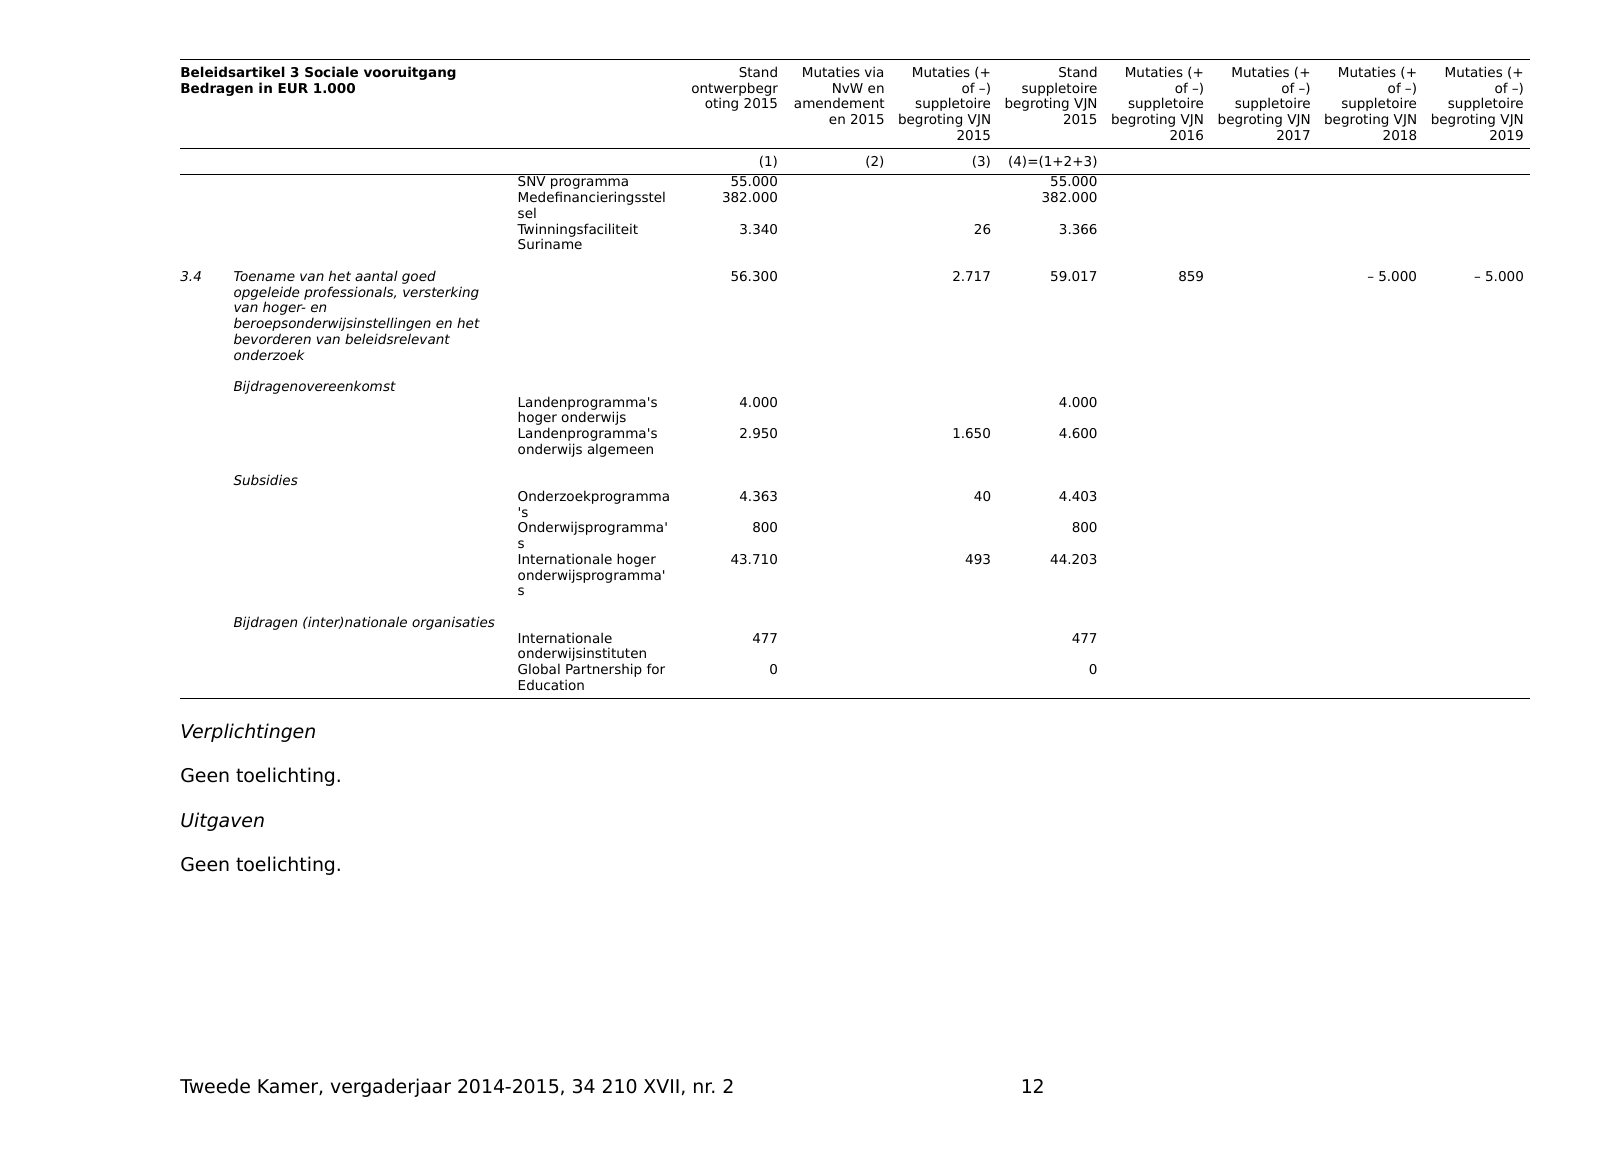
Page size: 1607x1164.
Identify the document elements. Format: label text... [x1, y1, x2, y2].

table_cell [784, 489, 890, 520]
table_cell [1103, 520, 1210, 552]
table_cell [997, 599, 1103, 615]
table_header Mutaties (+ of –) suppletoire begroting VJN 2017 [1210, 60, 1316, 148]
table_cell SNV programma [511, 175, 677, 190]
table_cell [1210, 520, 1316, 552]
table_cell [1103, 489, 1210, 520]
table_cell [1316, 426, 1423, 457]
table_cell [180, 149, 227, 174]
table_cell [784, 379, 890, 394]
table_cell [1316, 221, 1423, 253]
table_cell [784, 458, 890, 473]
table_cell [677, 473, 784, 489]
table_cell [1423, 552, 1529, 599]
table_cell [784, 269, 890, 363]
table_cell [1103, 363, 1210, 379]
table_cell [228, 175, 511, 190]
table_cell 26 [890, 221, 997, 253]
table_cell [890, 630, 997, 662]
table_cell 55.000 [997, 175, 1103, 190]
table_cell [180, 615, 227, 630]
table_cell 55.000 [677, 175, 784, 190]
table_cell [1423, 253, 1529, 269]
table_cell [1316, 615, 1423, 630]
table_cell [1316, 395, 1423, 426]
text Geen toelichting. [180, 765, 1529, 787]
table_cell [228, 662, 511, 698]
table_cell 800 [997, 520, 1103, 552]
table_header Mutaties (+ of –) suppletoire begroting VJN 2018 [1316, 60, 1423, 148]
table_cell [1210, 489, 1316, 520]
table_cell [1423, 175, 1529, 190]
table_cell [997, 473, 1103, 489]
table_cell [1103, 149, 1210, 174]
table_cell [228, 395, 511, 426]
table_cell [784, 221, 890, 253]
table_cell [1316, 630, 1423, 662]
table_cell [1103, 221, 1210, 253]
table_cell [1423, 473, 1529, 489]
table_cell Global Partnership for Education [511, 662, 677, 698]
subtitle Uitgaven [180, 809, 1529, 832]
table_cell [1103, 599, 1210, 615]
table_cell Landenprogramma's hoger onderwijs [511, 395, 677, 426]
table_cell 2.950 [677, 426, 784, 457]
table_cell [180, 662, 227, 698]
table_cell 477 [997, 630, 1103, 662]
table_cell [890, 615, 997, 630]
table_cell [1210, 190, 1316, 221]
table_cell [180, 426, 227, 457]
table_cell [511, 253, 677, 269]
table_cell Subsidies [228, 473, 511, 489]
table_cell 4.000 [677, 395, 784, 426]
table_cell [511, 269, 677, 363]
table_cell [1316, 458, 1423, 473]
table_cell [997, 379, 1103, 394]
table_cell [1316, 489, 1423, 520]
table_cell 2.717 [890, 269, 997, 363]
table_header Mutaties (+ of –) suppletoire begroting VJN 2016 [1103, 60, 1210, 148]
table_cell [1103, 458, 1210, 473]
table_header [511, 60, 677, 148]
table_cell [1423, 615, 1529, 630]
table_header Mutaties (+ of –) suppletoire begroting VJN 2015 [890, 60, 997, 148]
table_cell [890, 458, 997, 473]
table_cell [228, 458, 511, 473]
table_cell [228, 426, 511, 457]
table_cell [1316, 552, 1423, 599]
table_cell [997, 253, 1103, 269]
table_cell [784, 473, 890, 489]
table_cell 477 [677, 630, 784, 662]
table_cell [890, 473, 997, 489]
table_cell [1316, 379, 1423, 394]
table_cell 3.340 [677, 221, 784, 253]
table_cell Landenprogramma's onderwijs algemeen [511, 426, 677, 457]
table_cell 4.000 [997, 395, 1103, 426]
table_cell [890, 520, 997, 552]
table_cell [1423, 458, 1529, 473]
table_cell [1316, 520, 1423, 552]
table_cell [1316, 175, 1423, 190]
table_cell [1103, 662, 1210, 698]
table_cell [511, 363, 677, 379]
table_cell [1316, 190, 1423, 221]
table_cell [890, 379, 997, 394]
table_cell [1316, 253, 1423, 269]
table_cell 859 [1103, 269, 1210, 363]
table_cell [1423, 662, 1529, 698]
table_cell [677, 615, 784, 630]
table_header Stand suppletoire begroting VJN 2015 [997, 60, 1103, 148]
table_cell [1423, 379, 1529, 394]
table_cell [228, 253, 511, 269]
table_cell Toename van het aantal goed opgeleide professionals, versterking van hoger- en beroepsonderwijsinstellingen en het bevorderen van beleidsrelevant onderzoek [228, 269, 511, 363]
table_cell [1210, 175, 1316, 190]
table_cell [890, 363, 997, 379]
table_cell 44.203 [997, 552, 1103, 599]
table_cell [1210, 221, 1316, 253]
table_cell [1103, 190, 1210, 221]
table_cell [677, 379, 784, 394]
table_cell [511, 458, 677, 473]
table_cell [1316, 662, 1423, 698]
table_cell 493 [890, 552, 997, 599]
table_cell [784, 615, 890, 630]
table_cell [890, 599, 997, 615]
table_cell [1423, 520, 1529, 552]
table_cell Internationale onderwijsinstituten [511, 630, 677, 662]
table_cell [1423, 395, 1529, 426]
table_cell Onderzoekprogramma's [511, 489, 677, 520]
table_cell [180, 395, 227, 426]
table_cell [511, 149, 677, 174]
table_cell (4)=(1+2+3) [997, 149, 1103, 174]
table_cell [180, 379, 227, 394]
table_cell [180, 458, 227, 473]
table_header Beleidsartikel 3 Sociale vooruitgang Bedragen in EUR 1.000 [180, 60, 511, 148]
table_cell [511, 473, 677, 489]
table_cell 382.000 [677, 190, 784, 221]
table_cell [1423, 599, 1529, 615]
table_cell [997, 363, 1103, 379]
table_cell [1316, 149, 1423, 174]
table_cell (2) [784, 149, 890, 174]
table_cell [1103, 473, 1210, 489]
table_header Mutaties (+ of –) suppletoire begroting VJN 2019 [1423, 60, 1529, 148]
table_cell [180, 190, 227, 221]
table_cell [1103, 395, 1210, 426]
table_cell [890, 395, 997, 426]
table_cell [784, 395, 890, 426]
table_cell – 5.000 [1316, 269, 1423, 363]
table_cell Bijdragenovereenkomst [228, 379, 511, 394]
table_cell [677, 599, 784, 615]
table_cell 3.4 [180, 269, 227, 363]
table_cell [228, 552, 511, 599]
table_cell [784, 630, 890, 662]
table_cell 59.017 [997, 269, 1103, 363]
table_header Stand ontwerpbegroting 2015 [677, 60, 784, 148]
table_cell [180, 489, 227, 520]
table_cell [1423, 190, 1529, 221]
table_cell [784, 363, 890, 379]
table_cell [228, 221, 511, 253]
table_cell 382.000 [997, 190, 1103, 221]
table_cell [677, 363, 784, 379]
table_cell 56.300 [677, 269, 784, 363]
table_cell [1210, 149, 1316, 174]
text Geen toelichting. [180, 854, 1529, 876]
table_cell 4.403 [997, 489, 1103, 520]
table_cell Medefinancieringsstelsel [511, 190, 677, 221]
table_cell 4.363 [677, 489, 784, 520]
table_cell [890, 190, 997, 221]
table_cell [890, 662, 997, 698]
table_cell Internationale hoger onderwijsprogramma's [511, 552, 677, 599]
table_cell 43.710 [677, 552, 784, 599]
table_cell 800 [677, 520, 784, 552]
table_cell [890, 253, 997, 269]
table_cell Twinningsfaciliteit Suriname [511, 221, 677, 253]
table_cell [1210, 552, 1316, 599]
table_cell [1316, 599, 1423, 615]
table_cell (3) [890, 149, 997, 174]
table_cell [1210, 458, 1316, 473]
table_cell [784, 552, 890, 599]
table_cell [180, 520, 227, 552]
table_cell [997, 458, 1103, 473]
table_cell (1) [677, 149, 784, 174]
table_cell [784, 520, 890, 552]
table_cell Bijdragen (inter)nationale organisaties [228, 615, 511, 630]
table_cell [1210, 395, 1316, 426]
table_cell [1210, 363, 1316, 379]
table_cell [180, 599, 227, 615]
table_cell [1423, 426, 1529, 457]
table_cell – 5.000 [1423, 269, 1529, 363]
table_cell [1423, 630, 1529, 662]
table_cell 0 [997, 662, 1103, 698]
table_cell [1423, 149, 1529, 174]
table_cell [180, 253, 227, 269]
table_cell [180, 630, 227, 662]
table_cell [180, 175, 227, 190]
table_header Mutaties via NvW en amendementen 2015 [784, 60, 890, 148]
table_cell [228, 190, 511, 221]
table_cell [228, 599, 511, 615]
table_cell [1103, 175, 1210, 190]
table_cell [228, 363, 511, 379]
table_cell [511, 599, 677, 615]
table_cell Onderwijsprogramma's [511, 520, 677, 552]
table_cell [1316, 363, 1423, 379]
table_cell [784, 253, 890, 269]
table_cell [1103, 253, 1210, 269]
table_cell [890, 175, 997, 190]
table_cell 4.600 [997, 426, 1103, 457]
table_cell [997, 615, 1103, 630]
table_cell 0 [677, 662, 784, 698]
table_cell [1423, 221, 1529, 253]
table_cell [180, 221, 227, 253]
table_cell [1316, 473, 1423, 489]
table_cell [677, 253, 784, 269]
table_cell [511, 615, 677, 630]
table_cell [1103, 426, 1210, 457]
table_cell [1210, 630, 1316, 662]
table_cell [784, 426, 890, 457]
table_cell [784, 662, 890, 698]
table_cell 3.366 [997, 221, 1103, 253]
table_cell [677, 458, 784, 473]
table_cell [1210, 253, 1316, 269]
table_cell 40 [890, 489, 997, 520]
table_cell [1103, 552, 1210, 599]
table_cell [1103, 630, 1210, 662]
table_cell [1103, 379, 1210, 394]
table_cell [1210, 473, 1316, 489]
table_cell [1423, 363, 1529, 379]
table_cell [1423, 489, 1529, 520]
table_cell [1210, 269, 1316, 363]
table_cell [1210, 662, 1316, 698]
table_cell [180, 552, 227, 599]
table_cell 1.650 [890, 426, 997, 457]
table_cell [228, 520, 511, 552]
table_cell [228, 149, 511, 174]
table_cell [1210, 379, 1316, 394]
table_cell [1210, 426, 1316, 457]
table_cell [784, 190, 890, 221]
subtitle Verplichtingen [180, 721, 1529, 743]
table_cell [1210, 615, 1316, 630]
table_cell [1210, 599, 1316, 615]
table_cell [228, 489, 511, 520]
table_cell [784, 175, 890, 190]
table_cell [180, 473, 227, 489]
table_cell [511, 379, 677, 394]
table_cell [784, 599, 890, 615]
table_cell [180, 363, 227, 379]
table_cell [1103, 615, 1210, 630]
table_cell [228, 630, 511, 662]
